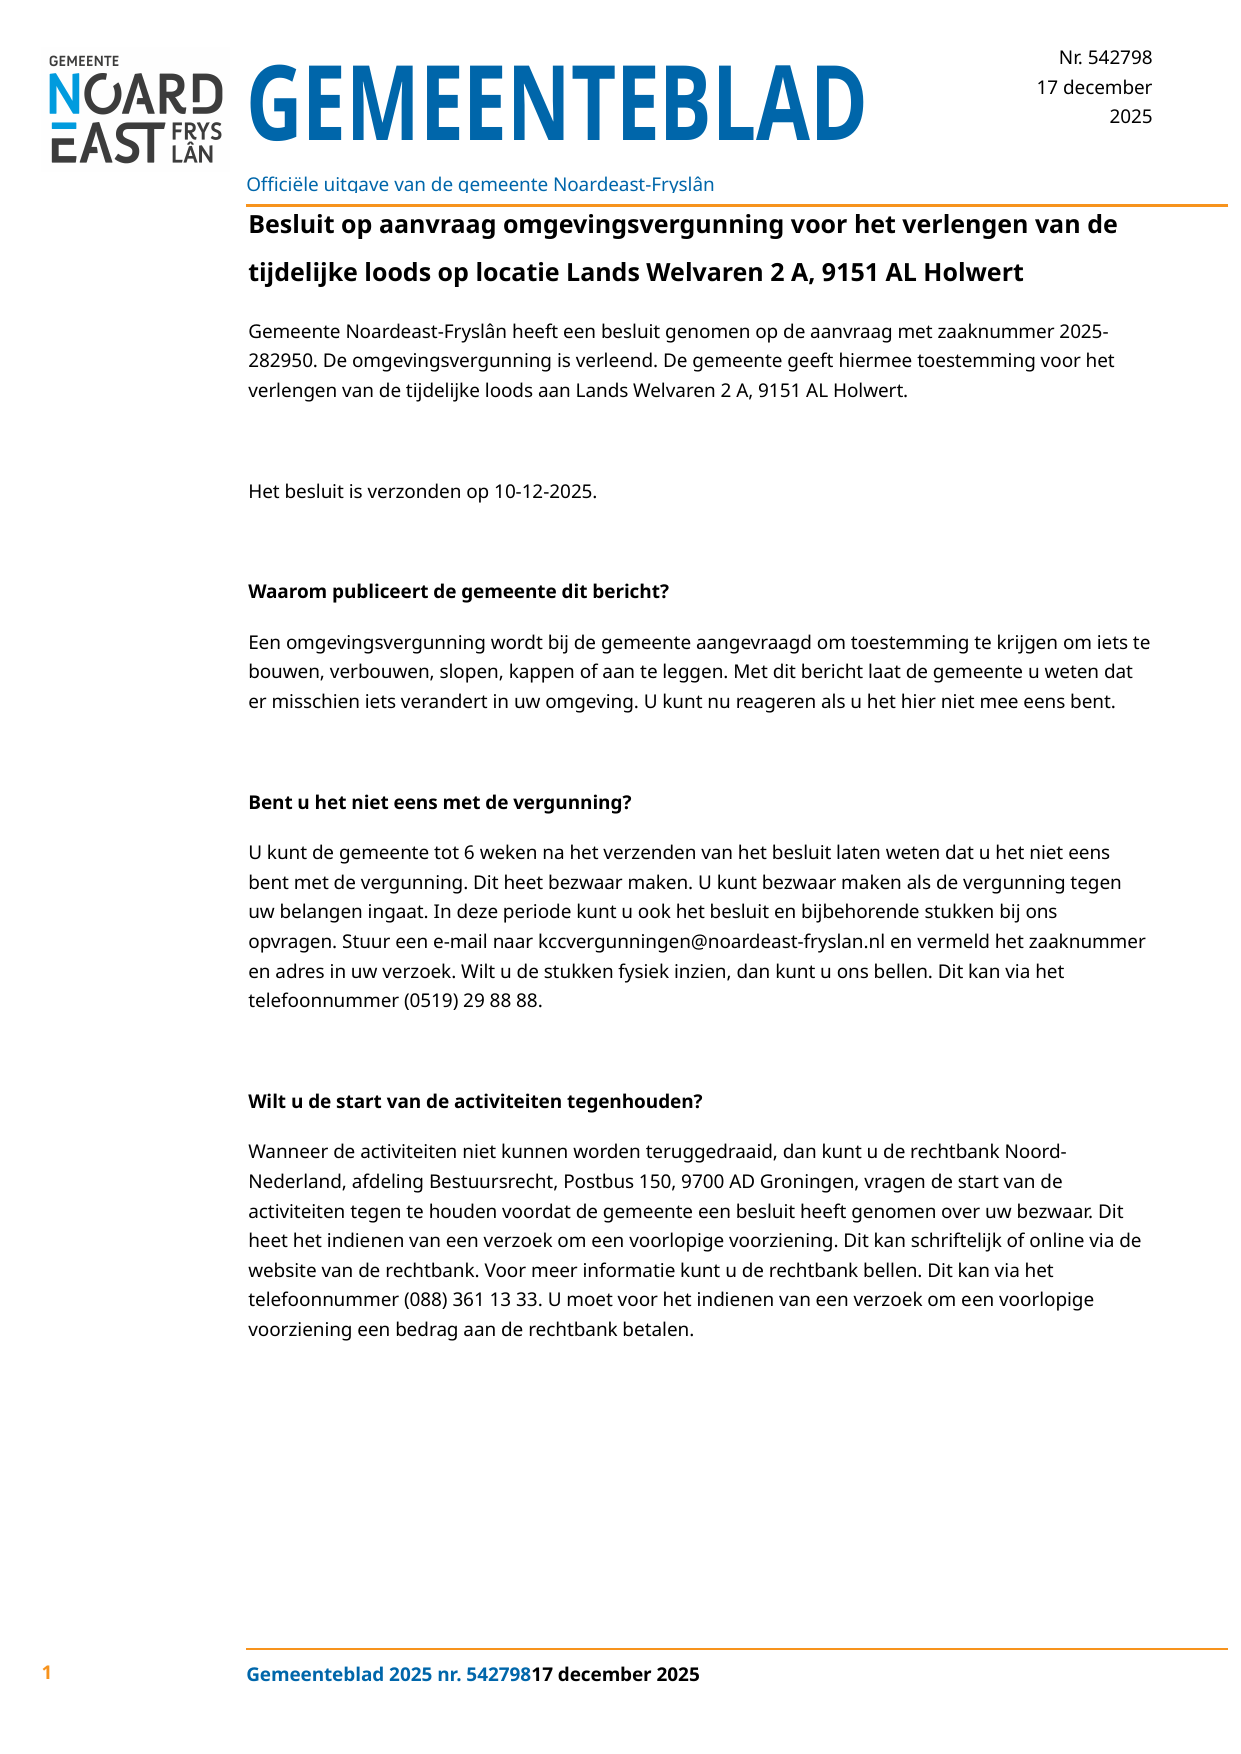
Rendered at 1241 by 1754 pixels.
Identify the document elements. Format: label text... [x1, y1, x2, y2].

text Besluit op aanvraag omgevingsvergunning voor het verlengen van de tijdelijke loods op locatie Lands Welvaren 2 A, 9151 AL Holwert [248, 207, 1152, 288]
text U kunt de gemeente tot 6 weken na het verzenden van het besluit laten weten dat u het niet eens bent met de vergunning. Dit heet bezwaar maken. U kunt bezwaar maken als de vergunning tegen uw belangen ingaat. In deze periode kunt u ook het besluit en bijbehorende stukken bij ons opvragen. Stuur een e-mail naar kccvergunningen@noardeast-fryslan.nl en vermeld het zaaknummer en adres in uw verzoek. Wilt u de stukken fysiek inzien, dan kunt u ons bellen. Dit kan via het telefoonnummer (0519) 29 88 88. [248, 839, 1152, 1013]
picture [41, 47, 231, 172]
text Gemeente Noardeast-Fryslân heeft een besluit genomen op de aanvraag met zaaknummer 2025-282950. De omgevingsvergunning is verleend. De gemeente geeft hiermee toestemming voor het verlengen van de tijdelijke loods aan Lands Welvaren 2 A, 9151 AL Holwert. [248, 318, 1152, 403]
text Waarom publiceert de gemeente dit bericht? [248, 579, 1152, 604]
text Wanneer de activiteiten niet kunnen worden teruggedraaid, dan kunt u de rechtbank Noord-Nederland, afdeling Bestuursrecht, Postbus 150, 9700 AD Groningen, vragen de start van de activiteiten tegen te houden voordat de gemeente een besluit heeft genomen over uw bezwaar. Dit heet het indienen van een verzoek om een voorlopige voorziening. Dit kan schriftelijk of online via de website van de rechtbank. Voor meer informatie kunt u de rechtbank bellen. Dit kan via het telefoonnummer (088) 361 13 33. U moet voor het indienen van een verzoek om een voorlopige voorziening een bedrag aan de rechtbank betalen. [248, 1139, 1152, 1342]
text Een omgevingsvergunning wordt bij de gemeente aangevraagd om toestemming te krijgen om iets te bouwen, verbouwen, slopen, kappen of aan te leggen. Met dit bericht laat de gemeente u weten dat er misschien iets verandert in uw omgeving. U kunt nu reageren als u het hier niet mee eens bent. [248, 629, 1152, 714]
text Bent u het niet eens met de vergunning? [248, 789, 1152, 815]
text Het besluit is verzonden op 10-12-2025. [248, 478, 1152, 504]
text Wilt u de start van de activiteiten tegenhouden? [248, 1088, 1152, 1114]
